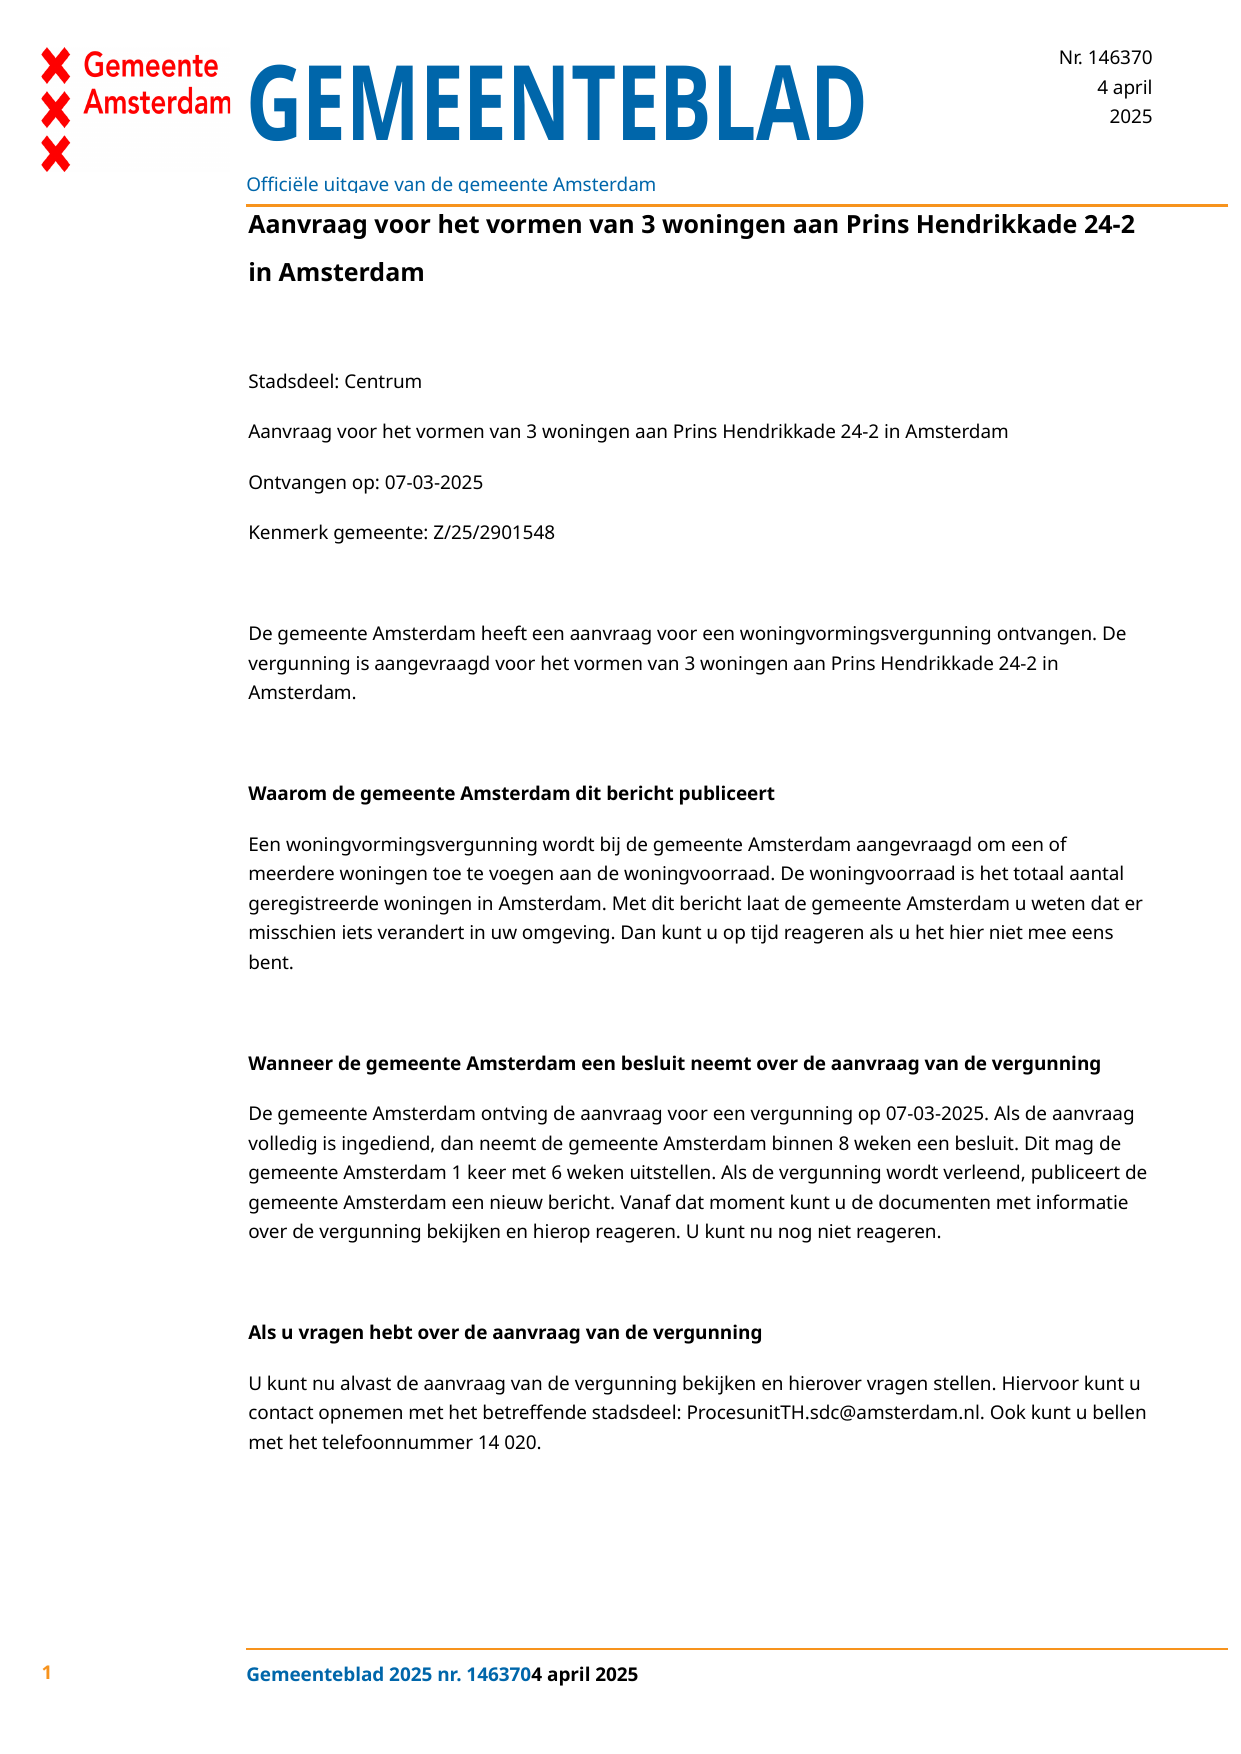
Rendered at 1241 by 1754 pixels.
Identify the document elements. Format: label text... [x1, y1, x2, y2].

text Stadsdeel: Centrum [248, 368, 1152, 394]
text Als u vragen hebt over de aanvraag van de vergunning [248, 1319, 1152, 1345]
text Kenmerk gemeente: Z/25/2901548 [248, 519, 1152, 545]
text Waarom de gemeente Amsterdam dit bericht publiceert [248, 780, 1152, 806]
text De gemeente Amsterdam heeft een aanvraag voor een woningvormingsvergunning ontvangen. De vergunning is aangevraagd voor het vormen van 3 woningen aan Prins Hendrikkade 24-2 in Amsterdam. [248, 620, 1152, 705]
text Ontvangen op: 07-03-2025 [248, 469, 1152, 495]
text Aanvraag voor het vormen van 3 woningen aan Prins Hendrikkade 24-2 in Amsterdam [248, 419, 1152, 444]
text U kunt nu alvast de aanvraag van de vergunning bekijken en hierover vragen stellen. Hiervoor kunt u contact opnemen met het betreffende stadsdeel: ProcesunitTH.sdc@amsterdam.nl. Ook kunt u bellen met het telefoonnummer 14 020. [248, 1370, 1152, 1455]
text Een woningvormingsvergunning wordt bij de gemeente Amsterdam aangevraagd om een of meerdere woningen toe te voegen aan de woningvoorraad. De woningvoorraad is het totaal aantal geregistreerde woningen in Amsterdam. Met dit bericht laat de gemeente Amsterdam u weten dat er misschien iets verandert in uw omgeving. Dan kunt u op tijd reageren als u het hier niet mee eens bent. [248, 831, 1152, 975]
text De gemeente Amsterdam ontving de aanvraag voor een vergunning op 07-03-2025. Als de aanvraag volledig is ingediend, dan neemt de gemeente Amsterdam binnen 8 weken een besluit. Dit mag de gemeente Amsterdam 1 keer met 6 weken uitstellen. Als de vergunning wordt verleend, publiceert de gemeente Amsterdam een nieuw bericht. Vanaf dat moment kunt u de documenten met informatie over de vergunning bekijken en hierop reageren. U kunt nu nog niet reageren. [248, 1100, 1152, 1244]
picture [41, 47, 231, 172]
text Aanvraag voor het vormen van 3 woningen aan Prins Hendrikkade 24-2 in Amsterdam [248, 207, 1152, 288]
text Wanneer de gemeente Amsterdam een besluit neemt over de aanvraag van de vergunning [248, 1050, 1152, 1076]
